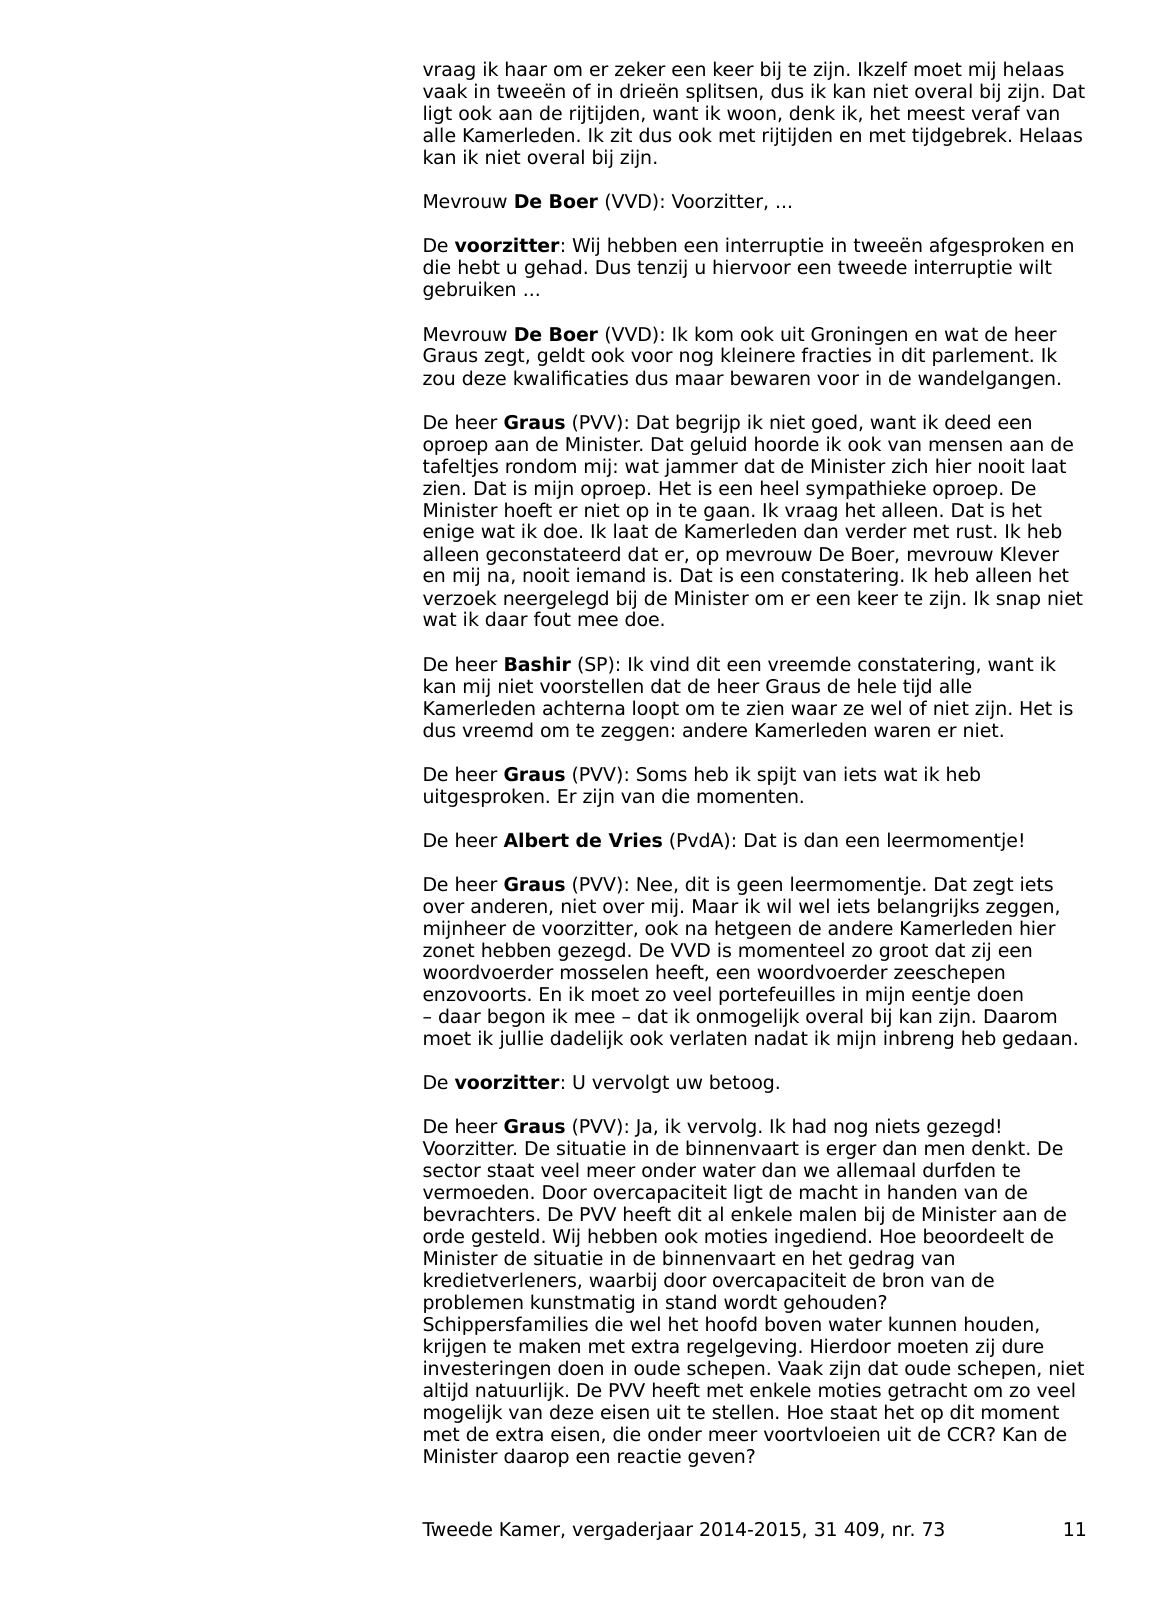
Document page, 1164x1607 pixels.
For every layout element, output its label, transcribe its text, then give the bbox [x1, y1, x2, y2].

text De heer Albert de Vries (PvdA): Dat is dan een leermomentje! [422, 830, 1087, 852]
text De heer Graus (PVV): Nee, dit is geen leermomentje. Dat zegt iets over anderen, niet over mij. Maar ik wil wel iets belangrijks zeggen, mijnheer de voorzitter, ook na hetgeen de andere Kamerleden hier zonet hebben gezegd. De VVD is momenteel zo groot dat zij een woordvoerder mosselen heeft, een woordvoerder zeeschepen enzovoorts. En ik moet zo veel portefeuilles in mijn eentje doen – daar begon ik mee – dat ik onmogelijk overal bij kan zijn. Daarom moet ik jullie dadelijk ook verlaten nadat ik mijn inbreng heb gedaan. [422, 874, 1087, 1050]
text De heer Graus (PVV): Soms heb ik spijt van iets wat ik heb uitgesproken. Er zijn van die momenten. [422, 764, 1087, 808]
text De voorzitter: Wij hebben een interruptie in tweeën afgesproken en die hebt u gehad. Dus tenzij u hiervoor een tweede interruptie wilt gebruiken ... [422, 235, 1087, 301]
text De voorzitter: U vervolgt uw betoog. [422, 1072, 1087, 1094]
text vraag ik haar om er zeker een keer bij te zijn. Ikzelf moet mij helaas vaak in tweeën of in drieën splitsen, dus ik kan niet overal bij zijn. Dat ligt ook aan de rijtijden, want ik woon, denk ik, het meest veraf van alle Kamerleden. Ik zit dus ook met rijtijden en met tijdgebrek. Helaas kan ik niet overal bij zijn. [422, 59, 1087, 169]
text Schippersfamilies die wel het hoofd boven water kunnen houden, krijgen te maken met extra regelgeving. Hierdoor moeten zij dure investeringen doen in oude schepen. Vaak zijn dat oude schepen, niet altijd natuurlijk. De PVV heeft met enkele moties getracht om zo veel mogelijk van deze eisen uit te stellen. Hoe staat het op dit moment met de extra eisen, die onder meer voortvloeien uit de CCR? Kan de Minister daarop een reactie geven? [422, 1314, 1087, 1468]
text De heer Graus (PVV): Ja, ik vervolg. Ik had nog niets gezegd! [422, 1116, 1087, 1138]
text Voorzitter. De situatie in de binnenvaart is erger dan men denkt. De sector staat veel meer onder water dan we allemaal durfden te vermoeden. Door overcapaciteit ligt de macht in handen van de bevrachters. De PVV heeft dit al enkele malen bij de Minister aan de orde gesteld. Wij hebben ook moties ingediend. Hoe beoordeelt de Minister de situatie in de binnenvaart en het gedrag van kredietverleners, waarbij door overcapaciteit de bron van de problemen kunstmatig in stand wordt gehouden? [422, 1138, 1087, 1314]
text De heer Graus (PVV): Dat begrijp ik niet goed, want ik deed een oproep aan de Minister. Dat geluid hoorde ik ook van mensen aan de tafeltjes rondom mij: wat jammer dat de Minister zich hier nooit laat zien. Dat is mijn oproep. Het is een heel sympathieke oproep. De Minister hoeft er niet op in te gaan. Ik vraag het alleen. Dat is het enige wat ik doe. Ik laat de Kamerleden dan verder met rust. Ik heb alleen geconstateerd dat er, op mevrouw De Boer, mevrouw Klever en mij na, nooit iemand is. Dat is een constatering. Ik heb alleen het verzoek neergelegd bij de Minister om er een keer te zijn. Ik snap niet wat ik daar fout mee doe. [422, 412, 1087, 631]
text Mevrouw De Boer (VVD): Ik kom ook uit Groningen en wat de heer Graus zegt, geldt ook voor nog kleinere fracties in dit parlement. Ik zou deze kwalificaties dus maar bewaren voor in de wandelgangen. [422, 323, 1087, 389]
text Mevrouw De Boer (VVD): Voorzitter, ... [422, 191, 1087, 213]
text De heer Bashir (SP): Ik vind dit een vreemde constatering, want ik kan mij niet voorstellen dat de heer Graus de hele tijd alle Kamerleden achterna loopt om te zien waar ze wel of niet zijn. Het is dus vreemd om te zeggen: andere Kamerleden waren er niet. [422, 653, 1087, 741]
